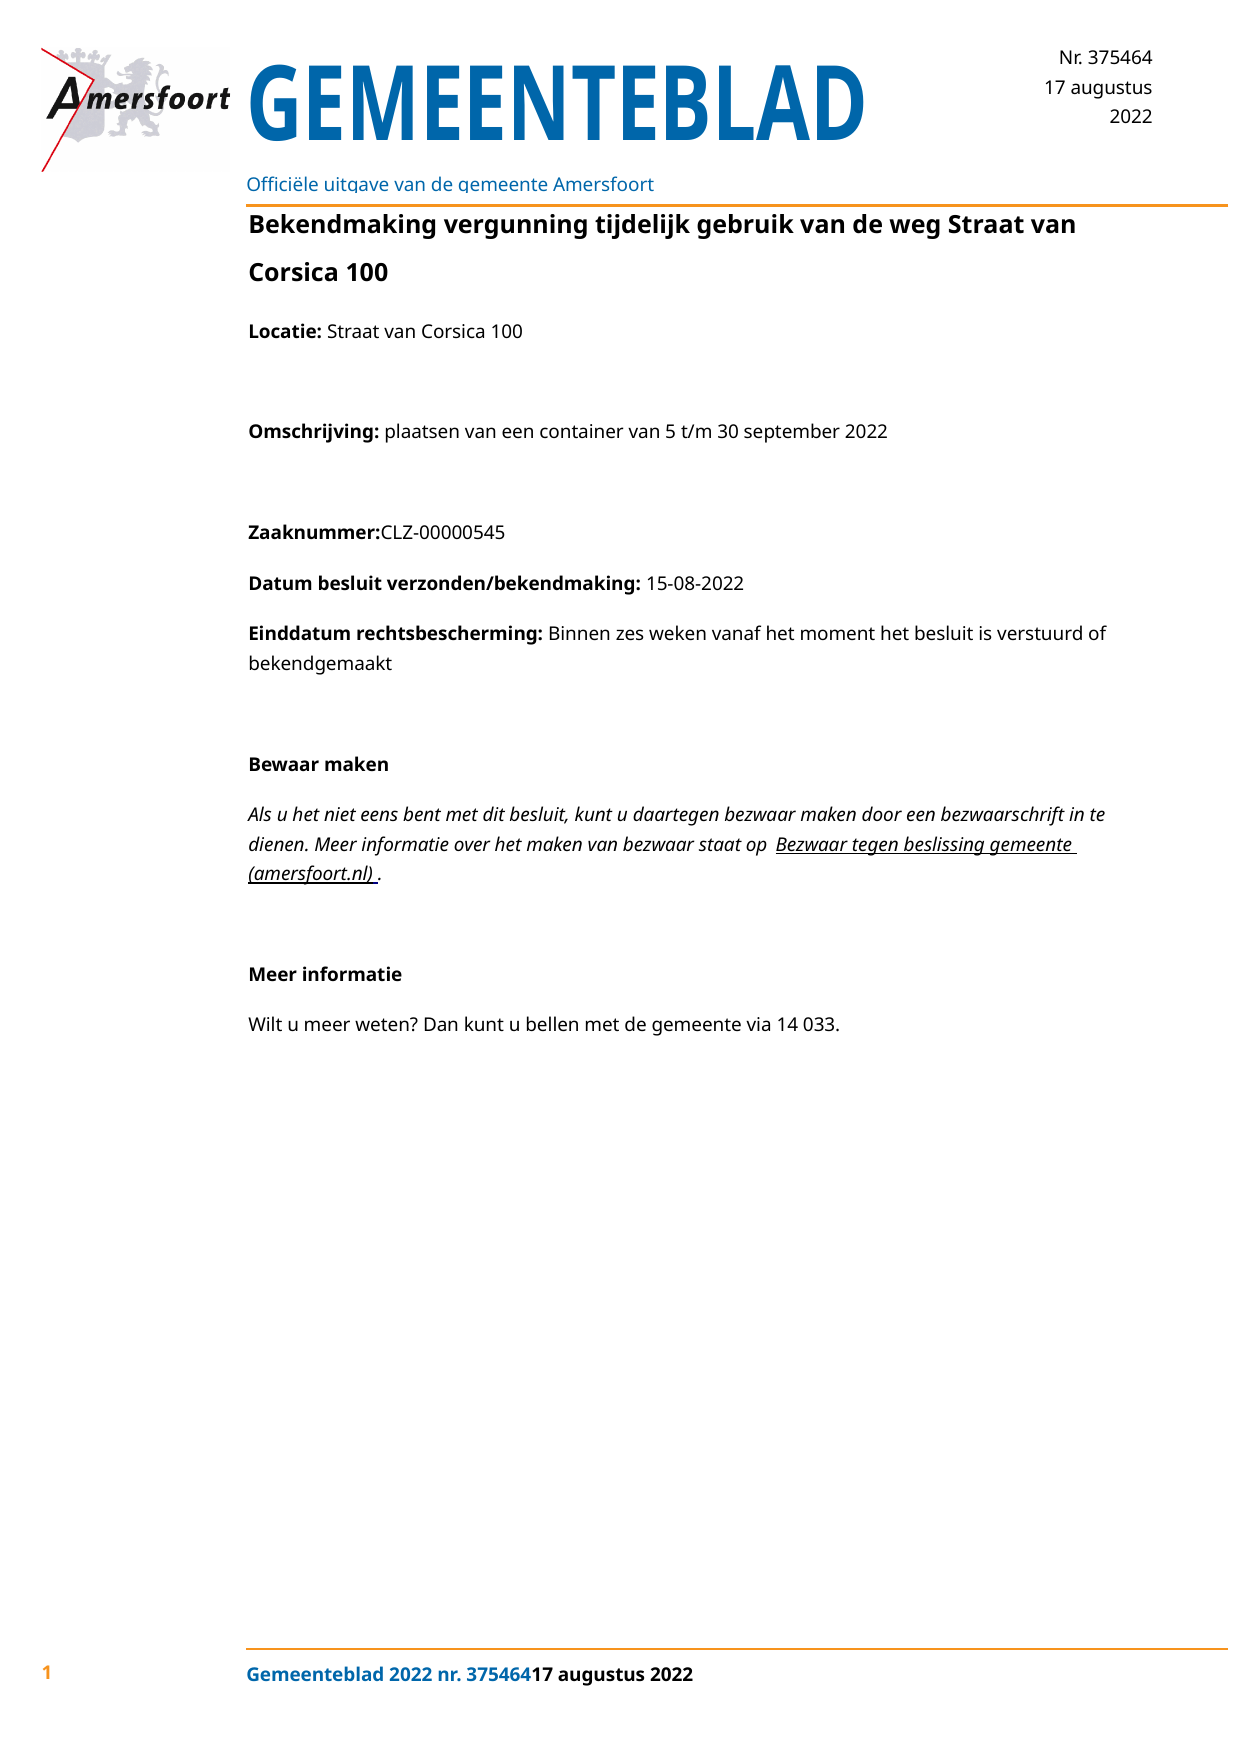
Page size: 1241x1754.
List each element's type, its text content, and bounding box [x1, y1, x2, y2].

text Wilt u meer weten? Dan kunt u bellen met de gemeente via 14 033. [248, 1012, 1152, 1037]
text Datum besluit verzonden/bekendmaking: 15-08-2022 [248, 570, 1152, 596]
text Omschrijving: plaatsen van een container van 5 t/m 30 september 2022 [248, 419, 1152, 444]
text Meer informatie [248, 961, 1152, 987]
text Einddatum rechtsbescherming: Binnen zes weken vanaf het moment het besluit is verstuurd of bekendgemaakt [248, 620, 1152, 676]
text Zaaknummer:CLZ-00000545 [248, 519, 1152, 545]
text Als u het niet eens bent met dit besluit, kunt u daartegen bezwaar maken door een bezwaarschrift in te dienen. Meer informatie over het maken van bezwaar staat op Bezwaar tegen beslissing gemeente (amersfoort.nl) . [248, 801, 1152, 886]
picture [41, 47, 231, 172]
text Bewaar maken [248, 751, 1152, 777]
text Bekendmaking vergunning tijdelijk gebruik van de weg Straat van Corsica 100 [248, 207, 1152, 288]
text Locatie: Straat van Corsica 100 [248, 318, 1152, 344]
